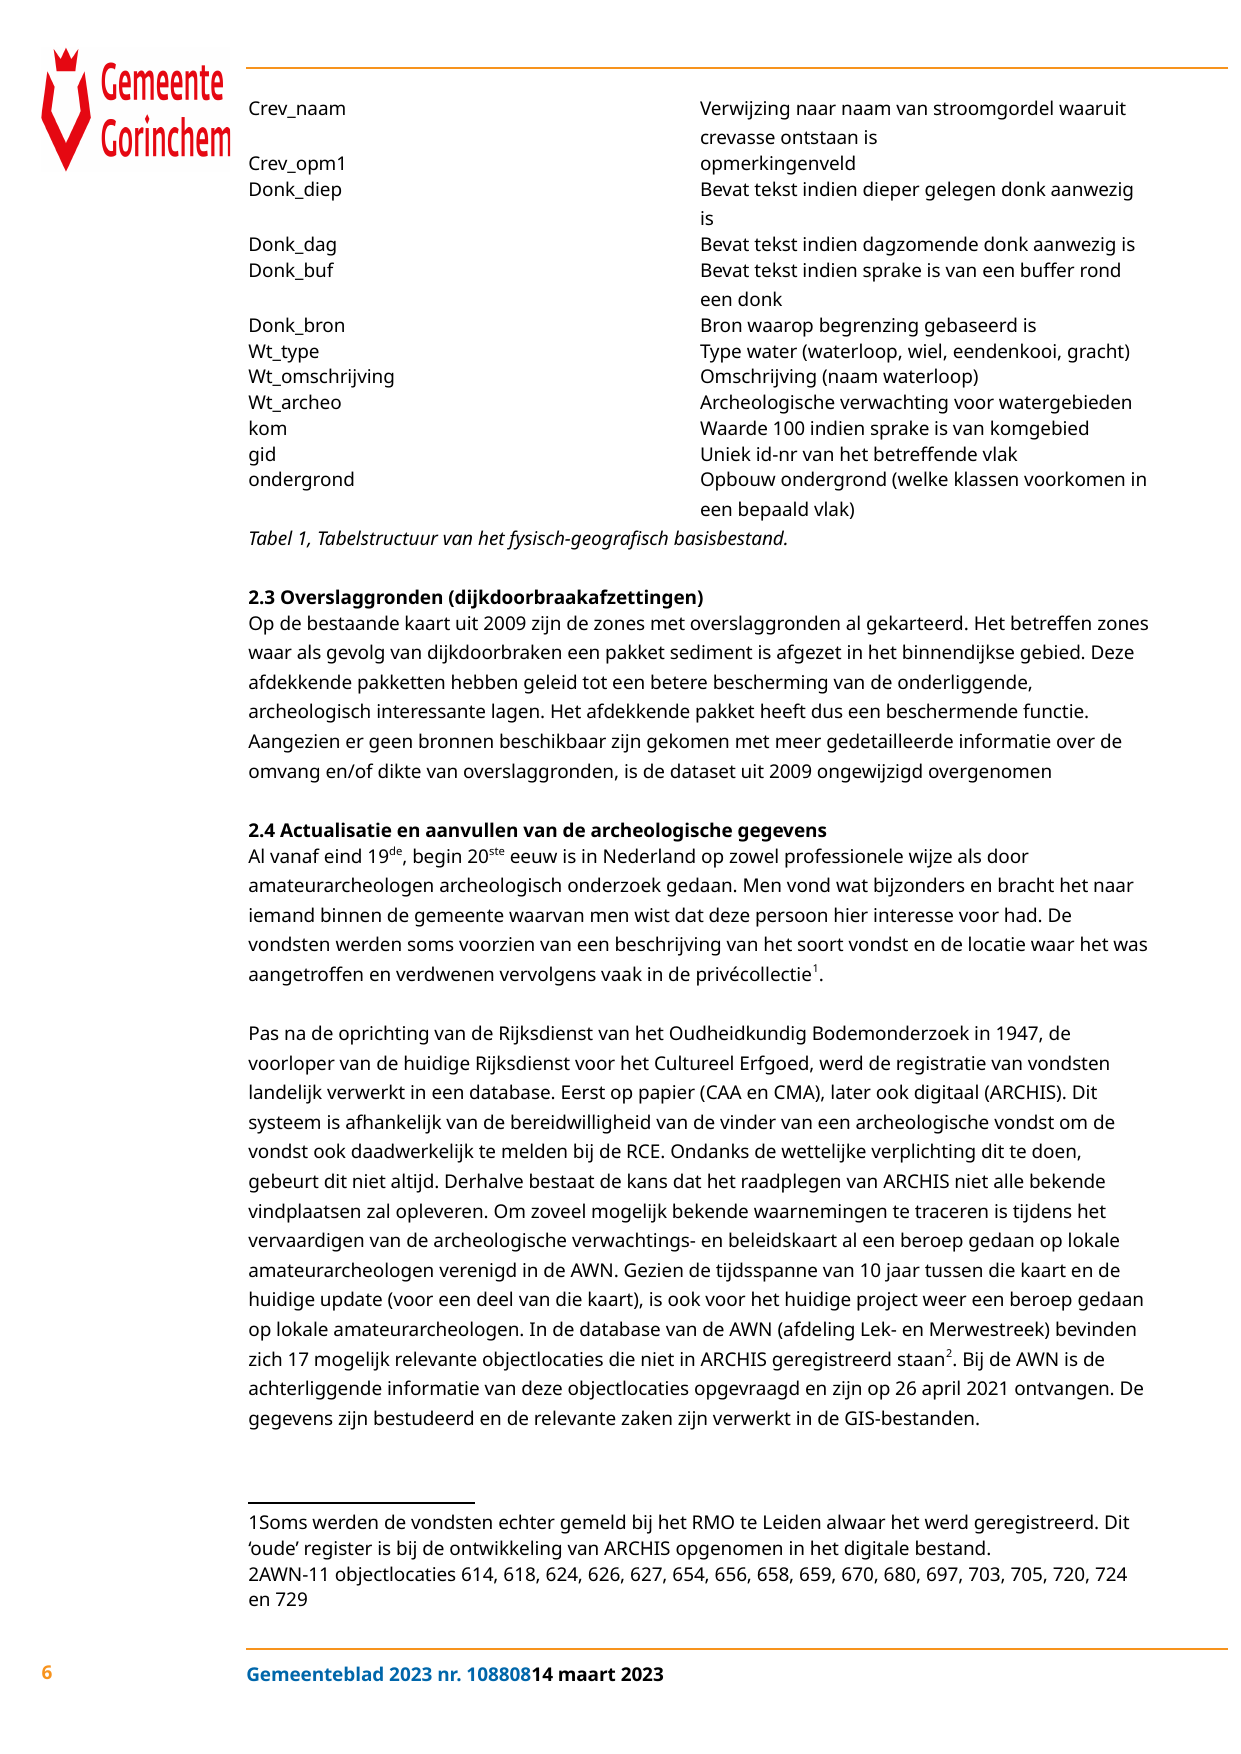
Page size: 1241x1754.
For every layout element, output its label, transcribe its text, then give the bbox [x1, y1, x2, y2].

table_cell Donk_bron [248, 312, 700, 338]
table_cell Wt_type [248, 338, 700, 364]
table_cell Type water (waterloop, wiel, eendenkooi, gracht) [700, 338, 1152, 364]
table_cell Bevat tekst indien sprake is van een buffer rond een donk [700, 257, 1152, 312]
text Op de bestaande kaart uit 2009 zijn de zones met overslaggronden al gekarteerd. Het betreffen zones waar als gevolg van dijkdoorbraken een pakket sediment is afgezet in het binnendijkse gebied. Deze afdekkende pakketten hebben geleid tot een betere bescherming van de onderliggende, archeologisch interessante lagen. Het afdekkende pakket heeft dus een beschermende functie. [248, 610, 1152, 724]
text Pas na de oprichting van de Rijksdienst van het Oudheidkundig Bodemonderzoek in 1947, de voorloper van de huidige Rijksdienst voor het Cultureel Erfgoed, werd de registratie van vondsten landelijk verwerkt in een database. Eerst op papier (CAA en CMA), later ook digitaal (ARCHIS). Dit systeem is afhankelijk van de bereidwilligheid van de vinder van een archeologische vondst om de vondst ook daadwerkelijk te melden bij de RCE. Ondanks de wettelijke verplichting dit te doen, gebeurt dit niet altijd. Derhalve bestaat de kans dat het raadplegen van ARCHIS niet alle bekende vindplaatsen zal opleveren. Om zoveel mogelijk bekende waarnemingen te traceren is tijdens het vervaardigen van de archeologische verwachtings- en beleidskaart al een beroep gedaan op lokale amateurarcheologen verenigd in de AWN. Gezien de tijdsspanne van 10 jaar tussen die kaart en de huidige update (voor een deel van die kaart), is ook voor het huidige project weer een beroep gedaan op lokale amateurarcheologen. In de database van de AWN (afdeling Lek- en Merwestreek) bevinden zich 17 mogelijk relevante objectlocaties die niet in ARCHIS geregistreerd staan. Bij de AWN is de achterliggende informatie van deze objectlocaties opgevraagd en zijn op 26 april 2021 ontvangen. De gegevens zijn bestudeerd en de relevante zaken zijn verwerkt in de GIS-bestanden. [248, 1020, 1152, 1431]
table_cell Bron waarop begrenzing gebaseerd is [700, 312, 1152, 338]
text Tabel 1, Tabelstructuur van het fysisch-geografisch basisbestand. [248, 525, 1152, 551]
table_cell Donk_buf [248, 257, 700, 312]
table_cell opmerkingenveld [700, 150, 1152, 176]
picture [41, 47, 231, 172]
table_cell Donk_dag [248, 231, 700, 257]
table_cell Bevat tekst indien dagzomende donk aanwezig is [700, 231, 1152, 257]
text AWN-11 objectlocaties 614, 618, 624, 626, 627, 654, 656, 658, 659, 670, 680, 697, 703, 705, 720, 724 en 729 [248, 1561, 1152, 1612]
table_cell Wt_archeo [248, 389, 700, 415]
table_cell Archeologische verwachting voor watergebieden [700, 389, 1152, 415]
table_cell Crev_naam [248, 95, 700, 150]
table_cell Omschrijving (naam waterloop) [700, 364, 1152, 389]
table_cell Uniek id-nr van het betreffende vlak [700, 441, 1152, 467]
table_cell Bevat tekst indien dieper gelegen donk aanwezig is [700, 176, 1152, 231]
text Al vanaf eind 19de, begin 20ste eeuw is in Nederland op zowel professionele wijze als door amateurarcheologen archeologisch onderzoek gedaan. Men vond wat bijzonders en bracht het naar iemand binnen de gemeente waarvan men wist dat deze persoon hier interesse voor had. De vondsten werden soms voorzien van een beschrijving van het soort vondst en de locatie waar het was aangetroffen en verdwenen vervolgens vaak in de privécollectie. [248, 843, 1152, 987]
text Aangezien er geen bronnen beschikbaar zijn gekomen met meer gedetailleerde informatie over de omvang en/of dikte van overslaggronden, is de dataset uit 2009 ongewijzigd overgenomen [248, 728, 1152, 784]
table_cell ondergrond [248, 467, 700, 522]
table_cell Waarde 100 indien sprake is van komgebied [700, 415, 1152, 441]
table_cell gid [248, 441, 700, 467]
table_cell Crev_opm1 [248, 150, 700, 176]
table_cell Wt_omschrijving [248, 364, 700, 389]
table_cell Verwijzing naar naam van stroomgordel waaruit crevasse ontstaan is [700, 95, 1152, 150]
table_cell Donk_diep [248, 176, 700, 231]
text Soms werden de vondsten echter gemeld bij het RMO te Leiden alwaar het werd geregistreerd. Dit ‘oude’ register is bij de ontwikkeling van ARCHIS opgenomen in het digitale bestand. [248, 1509, 1152, 1561]
table_cell Opbouw ondergrond (welke klassen voorkomen in een bepaald vlak) [700, 467, 1152, 522]
text 2.3 Overslaggronden (dijkdoorbraakafzettingen) [248, 584, 1152, 610]
text 2.4 Actualisatie en aanvullen van de archeologische gegevens [248, 817, 1152, 843]
table_cell kom [248, 415, 700, 441]
